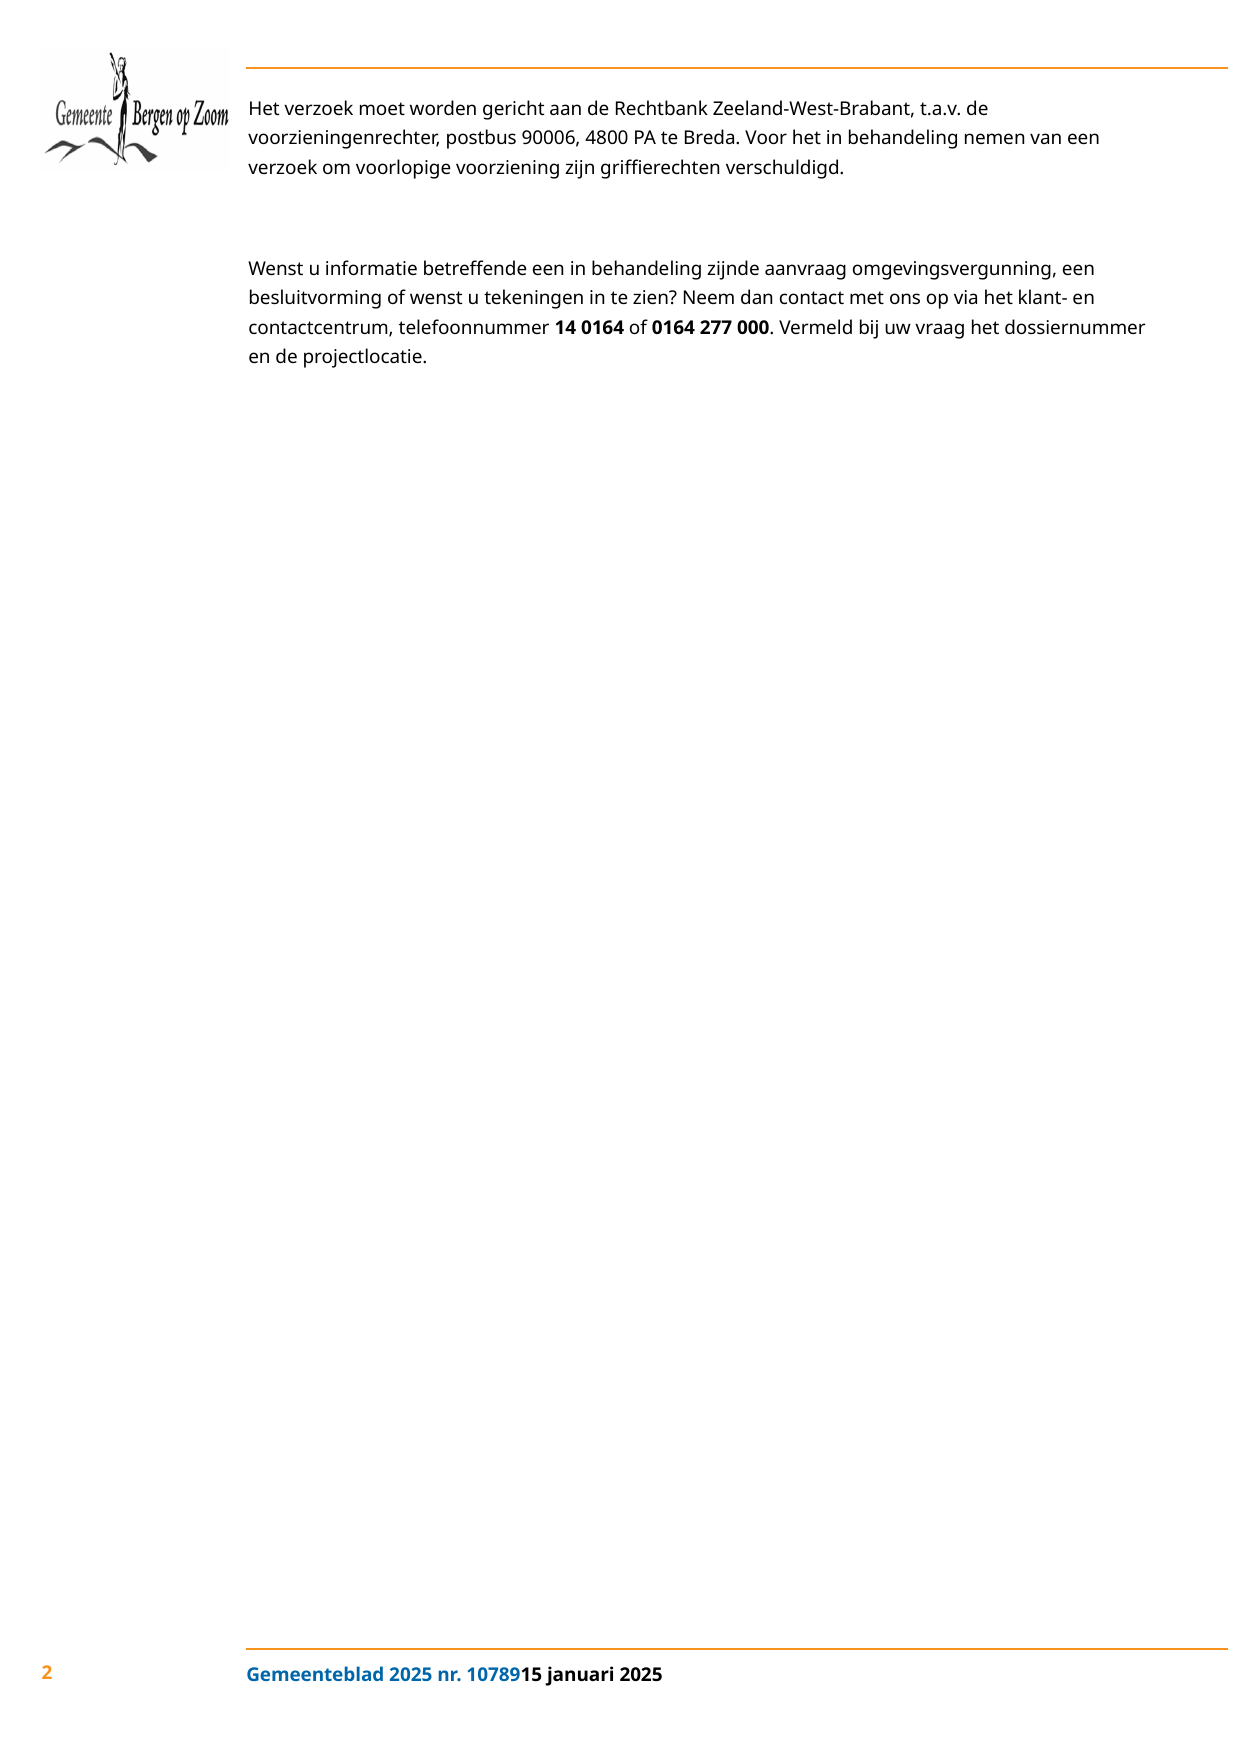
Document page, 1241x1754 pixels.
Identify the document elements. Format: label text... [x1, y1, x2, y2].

picture [41, 47, 231, 172]
text Het verzoek moet worden gericht aan de Rechtbank Zeeland-West-Brabant, t.a.v. de voorzieningenrechter, postbus 90006, 4800 PA te Breda. Voor het in behandeling nemen van een verzoek om voorlopige voorziening zijn griffierechten verschuldigd. [248, 95, 1152, 180]
text Wenst u informatie betreffende een in behandeling zijnde aanvraag omgevingsvergunning, een besluitvorming of wenst u tekeningen in te zien? Neem dan contact met ons op via het klant- en contactcentrum, telefoonnummer 14 0164 of 0164 277 000. Vermeld bij uw vraag het dossiernummer en de projectlocatie. [248, 255, 1152, 369]
